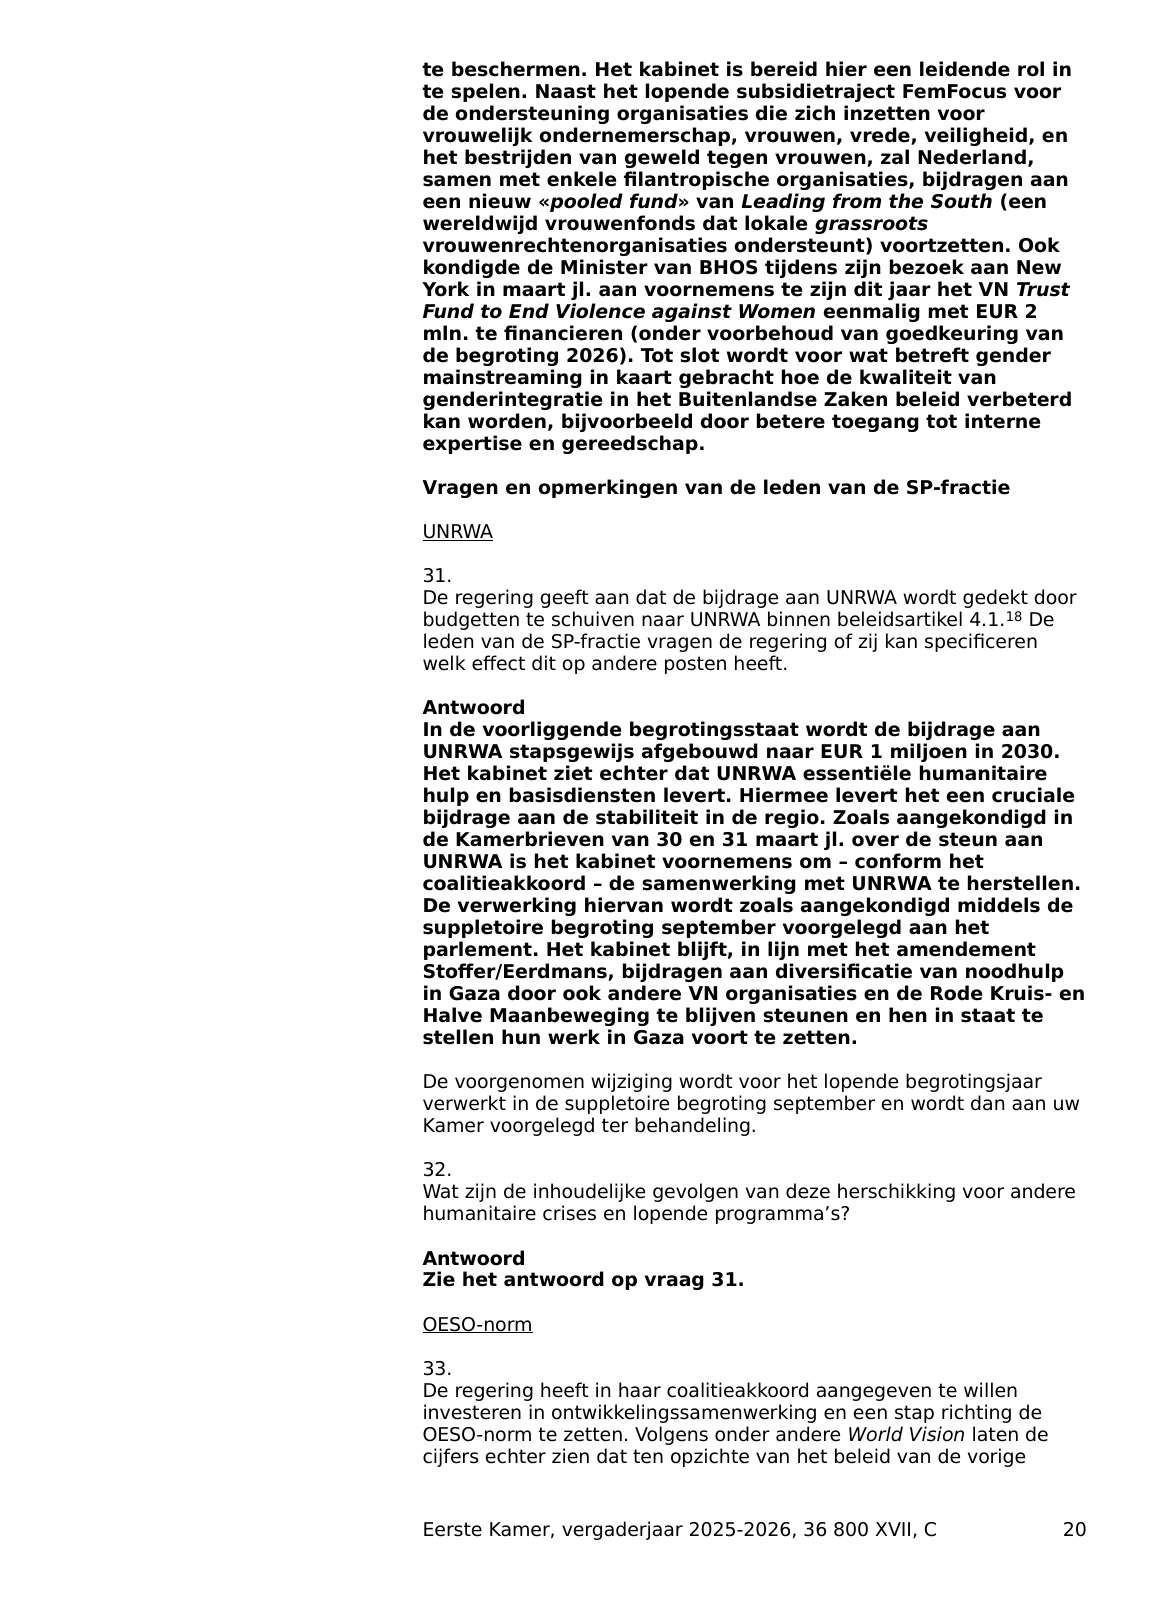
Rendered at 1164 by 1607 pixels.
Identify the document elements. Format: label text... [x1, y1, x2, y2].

text Zie het antwoord op vraag 31. [422, 1269, 1087, 1291]
text Antwoord [422, 1247, 1087, 1269]
text te beschermen. Het kabinet is bereid hier een leidende rol in te spelen. Naast het lopende subsidietraject FemFocus voor de ondersteuning organisaties die zich inzetten voor vrouwelijk ondernemerschap, vrouwen, vrede, veiligheid, en het bestrijden van geweld tegen vrouwen, zal Nederland, samen met enkele filantropische organisaties, bijdragen aan een nieuw «pooled fund» van Leading from the South (een wereldwijd vrouwenfonds dat lokale grassroots vrouwenrechtenorganisaties ondersteunt) voortzetten. Ook kondigde de Minister van BHOS tijdens zijn bezoek aan New York in maart jl. aan voornemens te zijn dit jaar het VN Trust Fund to End Violence against Women eenmalig met EUR 2 mln. te financieren (onder voorbehoud van goedkeuring van de begroting 2026). Tot slot wordt voor wat betreft gender mainstreaming in kaart gebracht hoe de kwaliteit van genderintegratie in het Buitenlandse Zaken beleid verbeterd kan worden, bijvoorbeeld door betere toegang tot interne expertise en gereedschap. [422, 59, 1087, 455]
subtitle OESO-norm [422, 1313, 1087, 1336]
subtitle Vragen en opmerkingen van de leden van de SP-fractie [422, 477, 1087, 499]
text 32. [422, 1159, 1087, 1181]
text 33. [422, 1358, 1087, 1380]
text Wat zijn de inhoudelijke gevolgen van deze herschikking voor andere humanitaire crises en lopende programma’s? [422, 1181, 1087, 1225]
text In de voorliggende begrotingsstaat wordt de bijdrage aan UNRWA stapsgewijs afgebouwd naar EUR 1 miljoen in 2030. Het kabinet ziet echter dat UNRWA essentiële humanitaire hulp en basisdiensten levert. Hiermee levert het een cruciale bijdrage aan de stabiliteit in de regio. Zoals aangekondigd in de Kamerbrieven van 30 en 31 maart jl. over de steun aan UNRWA is het kabinet voornemens om – conform het coalitieakkoord – de samenwerking met UNRWA te herstellen. De verwerking hiervan wordt zoals aangekondigd middels de suppletoire begroting september voorgelegd aan het parlement. Het kabinet blijft, in lijn met het amendement Stoffer/Eerdmans, bijdragen aan diversificatie van noodhulp in Gaza door ook andere VN organisaties en de Rode Kruis- en Halve Maanbeweging te blijven steunen en hen in staat te stellen hun werk in Gaza voort te zetten. [422, 719, 1087, 1049]
text De voorgenomen wijziging wordt voor het lopende begrotingsjaar verwerkt in de suppletoire begroting september en wordt dan aan uw Kamer voorgelegd ter behandeling. [422, 1071, 1087, 1137]
text Antwoord [422, 697, 1087, 719]
text De regering heeft in haar coalitieakkoord aangegeven te willen investeren in ontwikkelingssamenwerking en een stap richting de OESO-norm te zetten. Volgens onder andere World Vision laten de cijfers echter zien dat ten opzichte van het beleid van de vorige [422, 1380, 1087, 1468]
text 31. [422, 565, 1087, 587]
subtitle UNRWA [422, 521, 1087, 543]
text De regering geeft aan dat de bijdrage aan UNRWA wordt gedekt door budgetten te schuiven naar UNRWA binnen beleidsartikel 4.1.18 De leden van de SP-fractie vragen de regering of zij kan specificeren welk effect dit op andere posten heeft. [422, 587, 1087, 675]
